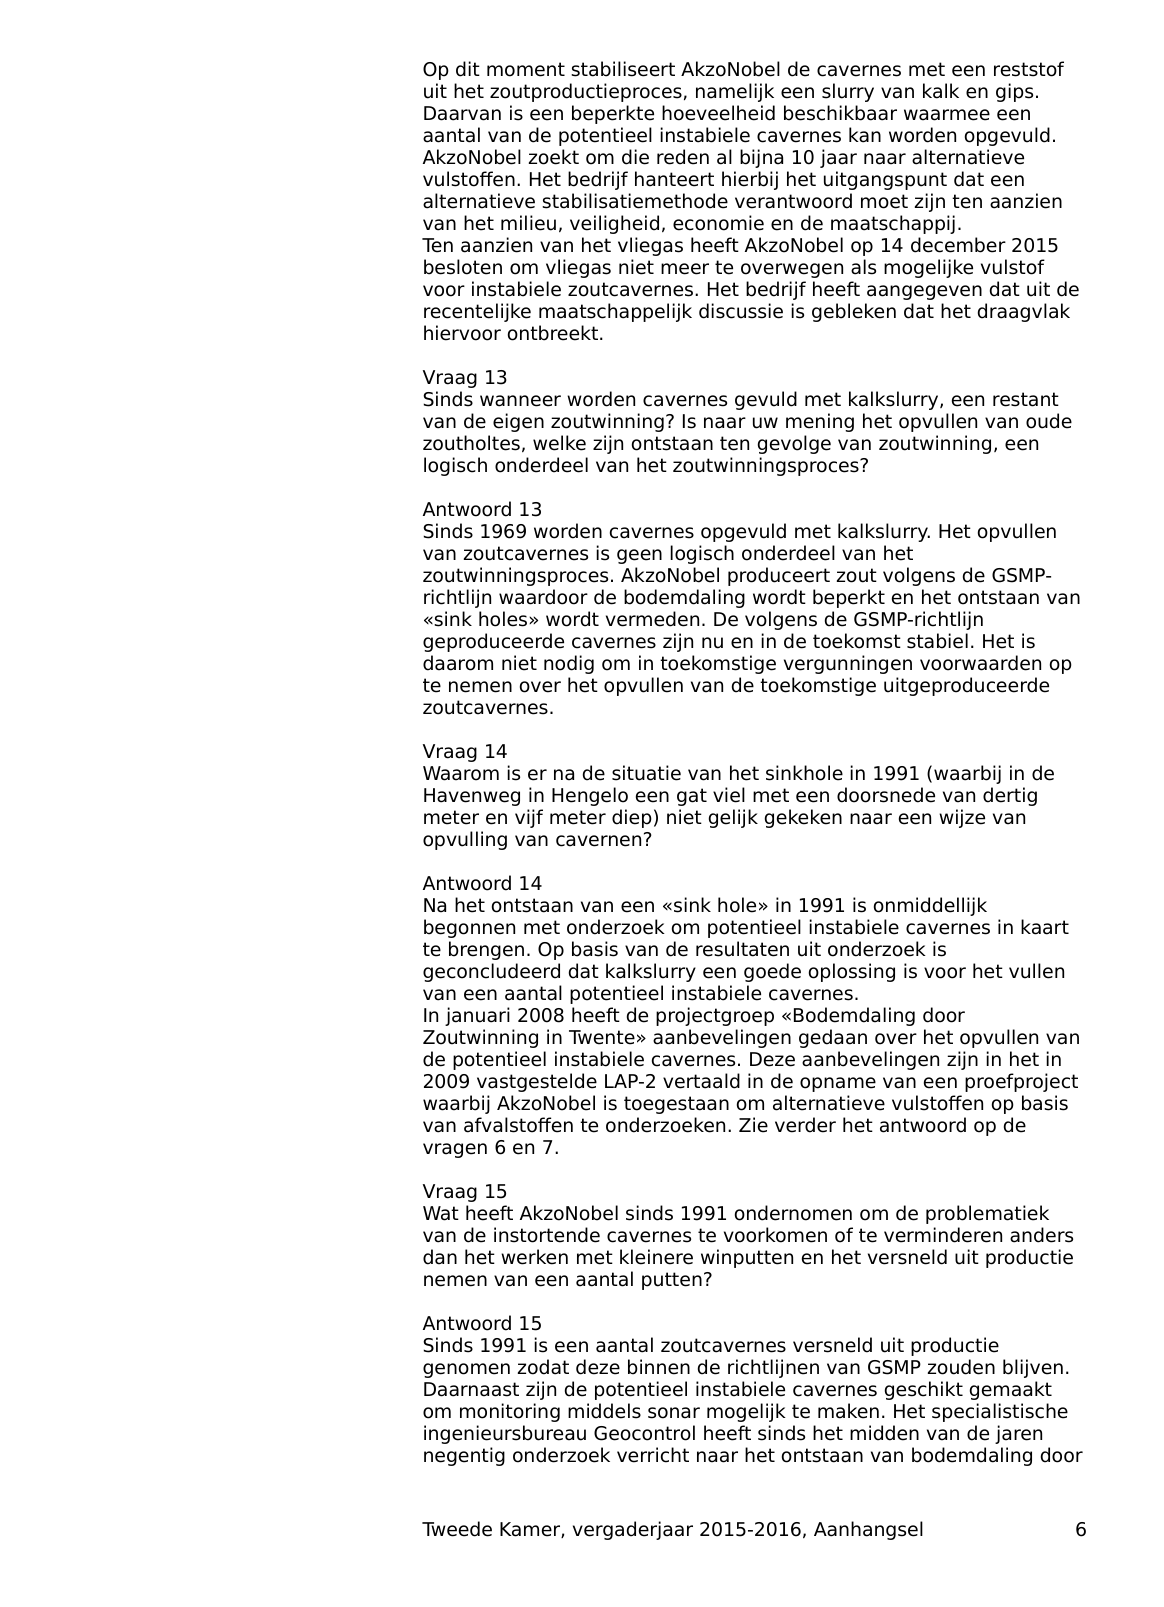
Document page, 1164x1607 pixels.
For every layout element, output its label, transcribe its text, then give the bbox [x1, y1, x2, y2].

text Antwoord 14 [422, 873, 1087, 895]
text Na het ontstaan van een «sink hole» in 1991 is onmiddellijk begonnen met onderzoek om potentieel instabiele cavernes in kaart te brengen. Op basis van de resultaten uit onderzoek is geconcludeerd dat kalkslurry een goede oplossing is voor het vullen van een aantal potentieel instabiele cavernes. [422, 895, 1087, 1005]
text Vraag 14 [422, 741, 1087, 763]
text Sinds 1969 worden cavernes opgevuld met kalkslurry. Het opvullen van zoutcavernes is geen logisch onderdeel van het zoutwinningsproces. AkzoNobel produceert zout volgens de GSMP-richtlijn waardoor de bodemdaling wordt beperkt en het ontstaan van «sink holes» wordt vermeden. De volgens de GSMP-richtlijn geproduceerde cavernes zijn nu en in de toekomst stabiel. Het is daarom niet nodig om in toekomstige vergunningen voorwaarden op te nemen over het opvullen van de toekomstige uitgeproduceerde zoutcavernes. [422, 521, 1087, 719]
text Antwoord 15 [422, 1313, 1087, 1335]
text Op dit moment stabiliseert AkzoNobel de cavernes met een reststof uit het zoutproductieproces, namelijk een slurry van kalk en gips. Daarvan is een beperkte hoeveelheid beschikbaar waarmee een aantal van de potentieel instabiele cavernes kan worden opgevuld. AkzoNobel zoekt om die reden al bijna 10 jaar naar alternatieve vulstoffen. Het bedrijf hanteert hierbij het uitgangspunt dat een alternatieve stabilisatiemethode verantwoord moet zijn ten aanzien van het milieu, veiligheid, economie en de maatschappij. [422, 59, 1087, 235]
text Vraag 13 [422, 367, 1087, 389]
text Ten aanzien van het vliegas heeft AkzoNobel op 14 december 2015 besloten om vliegas niet meer te overwegen als mogelijke vulstof voor instabiele zoutcavernes. Het bedrijf heeft aangegeven dat uit de recentelijke maatschappelijk discussie is gebleken dat het draagvlak hiervoor ontbreekt. [422, 235, 1087, 345]
text Antwoord 13 [422, 499, 1087, 521]
text Waarom is er na de situatie van het sinkhole in 1991 (waarbij in de Havenweg in Hengelo een gat viel met een doorsnede van dertig meter en vijf meter diep) niet gelijk gekeken naar een wijze van opvulling van cavernen? [422, 763, 1087, 851]
text Sinds 1991 is een aantal zoutcavernes versneld uit productie genomen zodat deze binnen de richtlijnen van GSMP zouden blijven. Daarnaast zijn de potentieel instabiele cavernes geschikt gemaakt om monitoring middels sonar mogelijk te maken. Het specialistische ingenieursbureau Geocontrol heeft sinds het midden van de jaren negentig onderzoek verricht naar het ontstaan van bodemdaling door [422, 1335, 1087, 1467]
text Wat heeft AkzoNobel sinds 1991 ondernomen om de problematiek van de instortende cavernes te voorkomen of te verminderen anders dan het werken met kleinere winputten en het versneld uit productie nemen van een aantal putten? [422, 1203, 1087, 1291]
text Vraag 15 [422, 1181, 1087, 1203]
text Sinds wanneer worden cavernes gevuld met kalkslurry, een restant van de eigen zoutwinning? Is naar uw mening het opvullen van oude zoutholtes, welke zijn ontstaan ten gevolge van zoutwinning, een logisch onderdeel van het zoutwinningsproces? [422, 389, 1087, 477]
text In januari 2008 heeft de projectgroep «Bodemdaling door Zoutwinning in Twente» aanbevelingen gedaan over het opvullen van de potentieel instabiele cavernes. Deze aanbevelingen zijn in het in 2009 vastgestelde LAP-2 vertaald in de opname van een proefproject waarbij AkzoNobel is toegestaan om alternatieve vulstoffen op basis van afvalstoffen te onderzoeken. Zie verder het antwoord op de vragen 6 en 7. [422, 1005, 1087, 1159]
